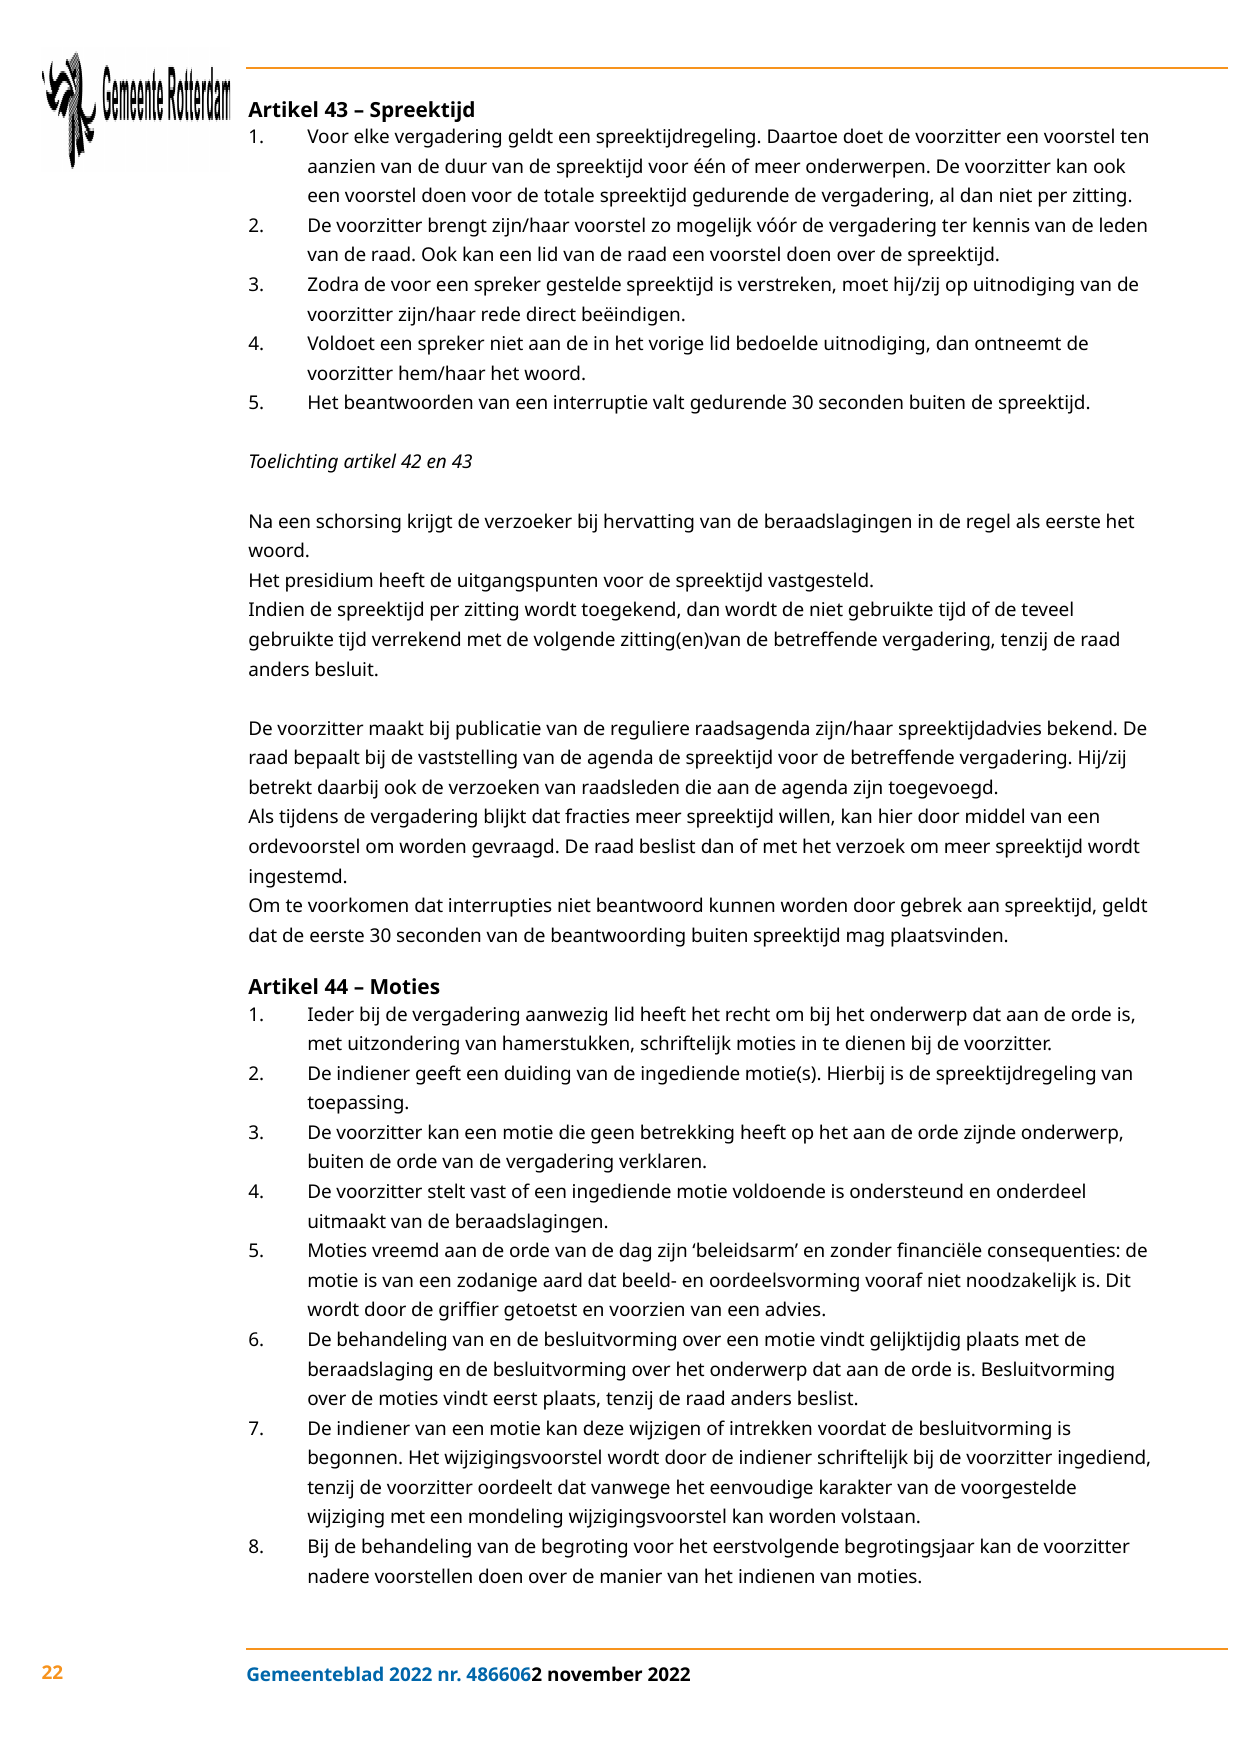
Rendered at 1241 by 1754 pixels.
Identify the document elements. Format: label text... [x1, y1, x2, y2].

list De indiener van een motie kan deze wijzigen of intrekken voordat de besluitvorming is begonnen. Het wijzigingsvoorstel wordt door de indiener schriftelijk bij de voorzitter ingediend, tenzij de voorzitter oordeelt dat vanwege het eenvoudige karakter van de voorgestelde wijziging met een mondeling wijzigingsvoorstel kan worden volstaan. [248, 1415, 1152, 1529]
list Voldoet een spreker niet aan de in het vorige lid bedoelde uitnodiging, dan ontneemt de voorzitter hem/haar het woord. [248, 330, 1152, 386]
text Artikel 43 – Spreektijd [248, 95, 1152, 123]
list Zodra de voor een spreker gestelde spreektijd is verstreken, moet hij/zij op uitnodiging van de voorzitter zijn/haar rede direct beëindigen. [248, 271, 1152, 326]
list Het beantwoorden van een interruptie valt gedurende 30 seconden buiten de spreektijd. [248, 389, 1152, 415]
text Als tijdens de vergadering blijkt dat fracties meer spreektijd willen, kan hier door middel van een ordevoorstel om worden gevraagd. De raad beslist dan of met het verzoek om meer spreektijd wordt ingestemd. [248, 804, 1152, 888]
text Indien de spreektijd per zitting wordt toegekend, dan wordt de niet gebruikte tijd of de teveel gebruikte tijd verrekend met de volgende zitting(en)van de betreffende vergadering, tenzij de raad anders besluit. [248, 597, 1152, 681]
text Artikel 44 – Moties [248, 972, 1152, 1001]
text Toelichting artikel 42 en 43 [248, 449, 1152, 474]
list De voorzitter brengt zijn/haar voorstel zo mogelijk vóór de vergadering ter kennis van de leden van de raad. Ook kan een lid van de raad een voorstel doen over de spreektijd. [248, 212, 1152, 267]
list Ieder bij de vergadering aanwezig lid heeft het recht om bij het onderwerp dat aan de orde is, met uitzondering van hamerstukken, schriftelijk moties in te dienen bij de voorzitter. [248, 1001, 1152, 1056]
text Om te voorkomen dat interrupties niet beantwoord kunnen worden door gebrek aan spreektijd, geldt dat de eerste 30 seconden van de beantwoording buiten spreektijd mag plaatsvinden. [248, 892, 1152, 948]
list Voor elke vergadering geldt een spreektijdregeling. Daartoe doet de voorzitter een voorstel ten aanzien van de duur van de spreektijd voor één of meer onderwerpen. De voorzitter kan ook een voorstel doen voor de totale spreektijd gedurende de vergadering, al dan niet per zitting. [248, 123, 1152, 208]
list De indiener geeft een duiding van de ingediende motie(s). Hierbij is de spreektijdregeling van toepassing. [248, 1060, 1152, 1115]
list De behandeling van en de besluitvorming over een motie vindt gelijktijdig plaats met de beraadslaging en de besluitvorming over het onderwerp dat aan de orde is. Besluitvorming over de moties vindt eerst plaats, tenzij de raad anders beslist. [248, 1326, 1152, 1411]
picture [41, 47, 231, 172]
list Bij de behandeling van de begroting voor het eerstvolgende begrotingsjaar kan de voorzitter nadere voorstellen doen over de manier van het indienen van moties. [248, 1533, 1152, 1589]
list Moties vreemd aan de orde van de dag zijn ‘beleidsarm’ en zonder financiële consequenties: de motie is van een zodanige aard dat beeld- en oordeelsvorming vooraf niet noodzakelijk is. Dit wordt door de griffier getoetst en voorzien van een advies. [248, 1237, 1152, 1322]
list De voorzitter kan een motie die geen betrekking heeft op het aan de orde zijnde onderwerp, buiten de orde van de vergadering verklaren. [248, 1119, 1152, 1174]
text Het presidium heeft de uitgangspunten voor de spreektijd vastgesteld. [248, 567, 1152, 593]
list De voorzitter stelt vast of een ingediende motie voldoende is ondersteund en onderdeel uitmaakt van de beraadslagingen. [248, 1178, 1152, 1234]
text Na een schorsing krijgt de verzoeker bij hervatting van de beraadslagingen in de regel als eerste het woord. [248, 508, 1152, 563]
text De voorzitter maakt bij publicatie van de reguliere raadsagenda zijn/haar spreektijdadvies bekend. De raad bepaalt bij de vaststelling van de agenda de spreektijd voor de betreffende vergadering. Hij/zij betrekt daarbij ook de verzoeken van raadsleden die aan de agenda zijn toegevoegd. [248, 715, 1152, 800]
